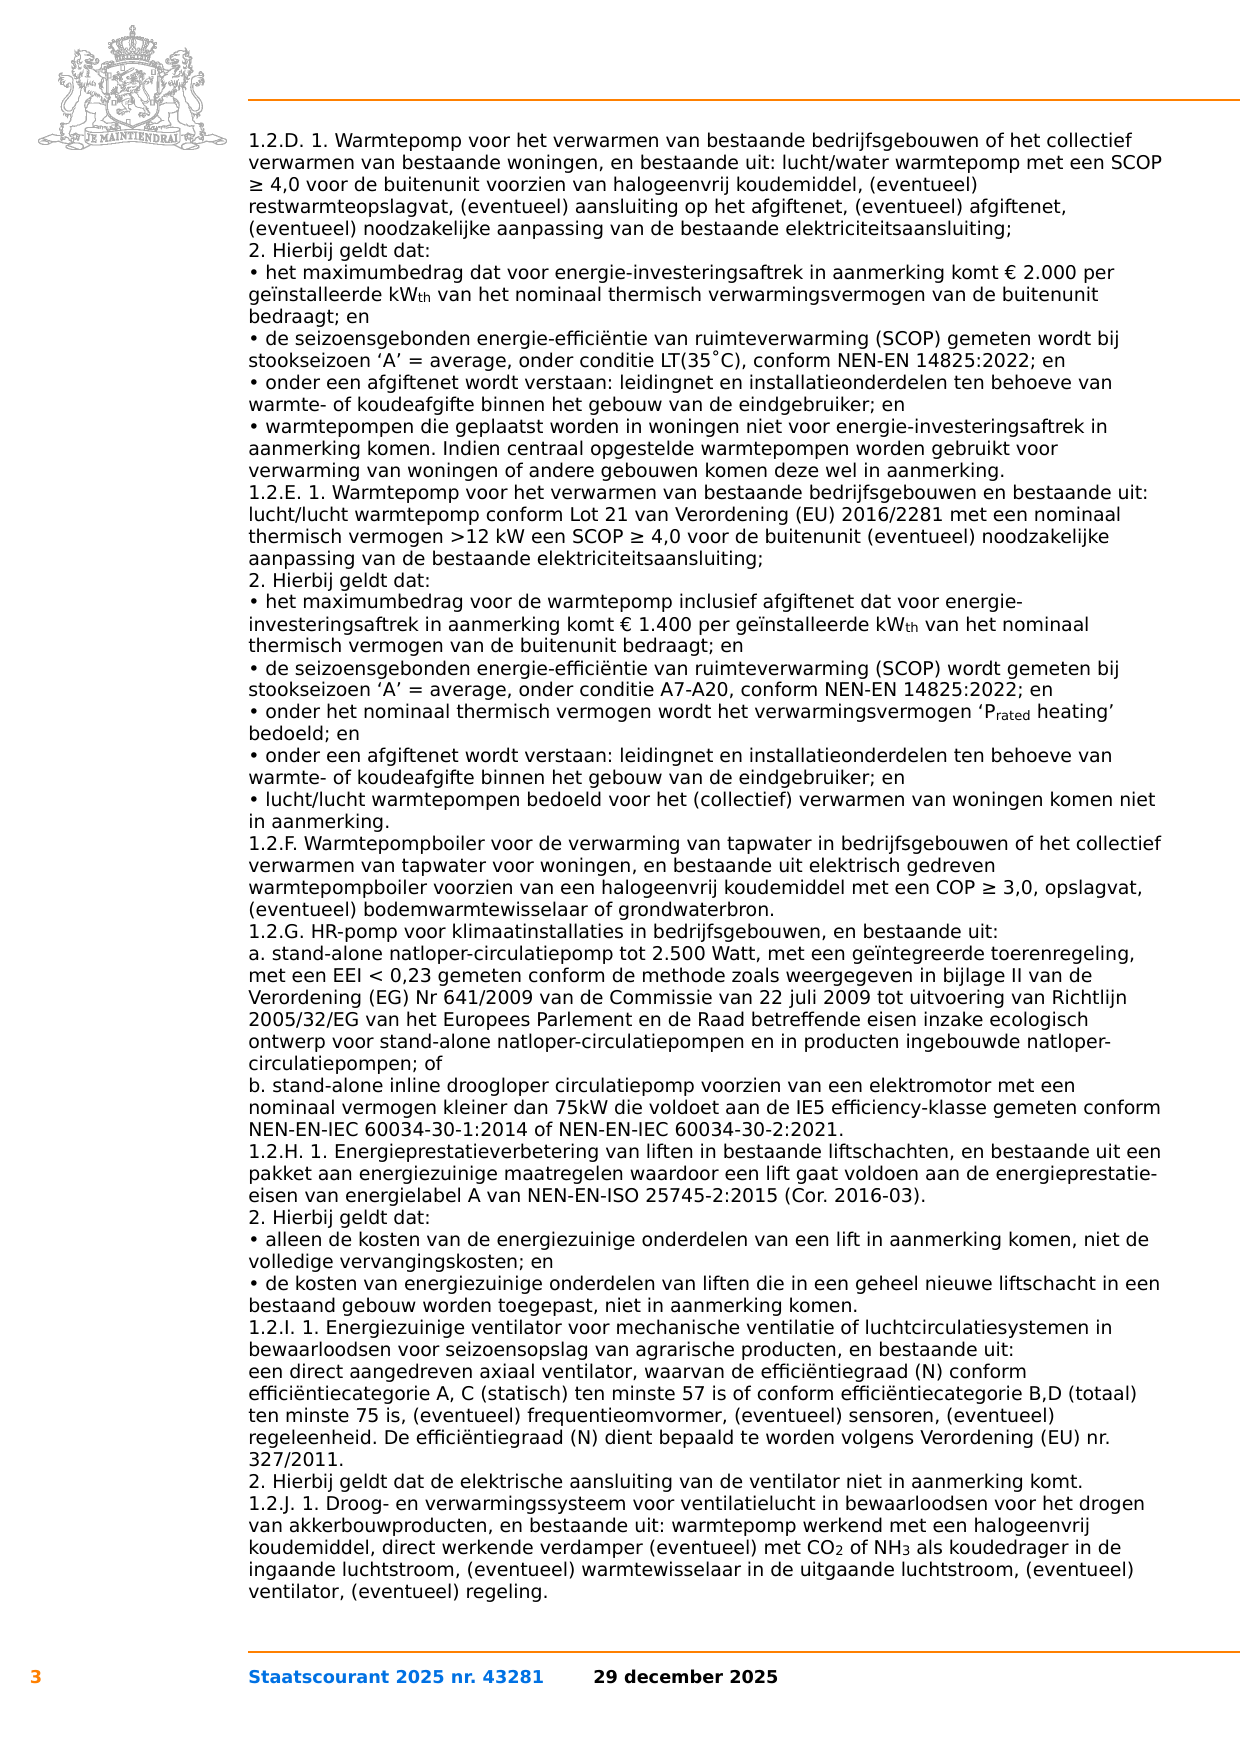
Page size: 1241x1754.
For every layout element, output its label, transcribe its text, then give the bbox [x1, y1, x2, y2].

text 1.2.D. 1. Warmtepomp voor het verwarmen van bestaande bedrijfsgebouwen of het collectief verwarmen van bestaande woningen, en bestaande uit: lucht/water warmtepomp met een SCOP ≥ 4,0 voor de buitenunit voorzien van halogeenvrij koudemiddel, (eventueel) restwarmteopslagvat, (eventueel) aansluiting op het afgiftenet, (eventueel) afgiftenet, (eventueel) noodzakelijke aanpassing van de bestaande elektriciteitsaansluiting; [248, 130, 1163, 240]
text 1.2.J. 1. Droog- en verwarmingssysteem voor ventilatielucht in bewaarloodsen voor het drogen van akkerbouwproducten, en bestaande uit: warmtepomp werkend met een halogeenvrij koudemiddel, direct werkende verdamper (eventueel) met CO2 of NH3 als koudedrager in de ingaande luchtstroom, (eventueel) warmtewisselaar in de uitgaande luchtstroom, (eventueel) ventilator, (eventueel) regeling. [248, 1493, 1163, 1602]
text 1.2.E. 1. Warmtepomp voor het verwarmen van bestaande bedrijfsgebouwen en bestaande uit: lucht/lucht warmtepomp conform Lot 21 van Verordening (EU) 2016/2281 met een nominaal thermisch vermogen >12 kW een SCOP ≥ 4,0 voor de buitenunit (eventueel) noodzakelijke aanpassing van de bestaande elektriciteitsaansluiting; [248, 482, 1163, 569]
text 2. Hierbij geldt dat: [248, 569, 1163, 591]
text • onder een afgiftenet wordt verstaan: leidingnet en installatieonderdelen ten behoeve van warmte- of koudeafgifte binnen het gebouw van de eindgebruiker; en [248, 372, 1163, 416]
text • onder een afgiftenet wordt verstaan: leidingnet en installatieonderdelen ten behoeve van warmte- of koudeafgifte binnen het gebouw van de eindgebruiker; en [248, 745, 1163, 789]
text een direct aangedreven axiaal ventilator, waarvan de efficiëntiegraad (N) conform efficiëntiecategorie A, C (statisch) ten minste 57 is of conform efficiëntiecategorie B,D (totaal) ten minste 75 is, (eventueel) frequentieomvormer, (eventueel) sensoren, (eventueel) regeleenheid. De efficiëntiegraad (N) dient bepaald te worden volgens Verordening (EU) nr. 327/2011. [248, 1361, 1163, 1471]
text • het maximumbedrag voor de warmtepomp inclusief afgiftenet dat voor energie-investeringsaftrek in aanmerking komt € 1.400 per geïnstalleerde kWth van het nominaal thermisch vermogen van de buitenunit bedraagt; en [248, 591, 1163, 657]
text 1.2.F. Warmtepompboiler voor de verwarming van tapwater in bedrijfsgebouwen of het collectief verwarmen van tapwater voor woningen, en bestaande uit elektrisch gedreven warmtepompboiler voorzien van een halogeenvrij koudemiddel met een COP ≥ 3,0, opslagvat, (eventueel) bodemwarmtewisselaar of grondwaterbron. [248, 833, 1163, 921]
text b. stand-alone inline droogloper circulatiepomp voorzien van een elektromotor met een nominaal vermogen kleiner dan 75kW die voldoet aan de IE5 efficiency-klasse gemeten conform NEN-EN-IEC 60034-30-1:2014 of NEN-EN-IEC 60034-30-2:2021. [248, 1075, 1163, 1141]
text 1.2.H. 1. Energieprestatieverbetering van liften in bestaande liftschachten, en bestaande uit een pakket aan energiezuinige maatregelen waardoor een lift gaat voldoen aan de energieprestatie-eisen van energielabel A van NEN-EN-ISO 25745-2:2015 (Cor. 2016-03). [248, 1141, 1163, 1207]
text a. stand-alone natloper-circulatiepomp tot 2.500 Watt, met een geïntegreerde toerenregeling, met een EEI < 0,23 gemeten conform de methode zoals weergegeven in bijlage II van de Verordening (EG) Nr 641/2009 van de Commissie van 22 juli 2009 tot uitvoering van Richtlijn 2005/32/EG van het Europees Parlement en de Raad betreffende eisen inzake ecologisch ontwerp voor stand-alone natloper-circulatiepompen en in producten ingebouwde natloper-circulatiepompen; of [248, 943, 1163, 1075]
text 2. Hierbij geldt dat de elektrische aansluiting van de ventilator niet in aanmerking komt. [248, 1471, 1163, 1493]
text 1.2.G. HR-pomp voor klimaatinstallaties in bedrijfsgebouwen, en bestaande uit: [248, 921, 1163, 943]
text 2. Hierbij geldt dat: [248, 1207, 1163, 1229]
text • alleen de kosten van de energiezuinige onderdelen van een lift in aanmerking komen, niet de volledige vervangingskosten; en [248, 1229, 1163, 1273]
text 2. Hierbij geldt dat: [248, 240, 1163, 262]
text • de seizoensgebonden energie-efficiëntie van ruimteverwarming (SCOP) wordt gemeten bij stookseizoen ‘A’ = average, onder conditie A7-A20, conform NEN-EN 14825:2022; en [248, 657, 1163, 701]
text • lucht/lucht warmtepompen bedoeld voor het (collectief) verwarmen van woningen komen niet in aanmerking. [248, 789, 1163, 833]
picture [38, 25, 227, 150]
text • de seizoensgebonden energie-efficiëntie van ruimteverwarming (SCOP) gemeten wordt bij stookseizoen ‘A’ = average, onder conditie LT(35˚C), conform NEN-EN 14825:2022; en [248, 328, 1163, 372]
text • het maximumbedrag dat voor energie-investeringsaftrek in aanmerking komt € 2.000 per geïnstalleerde kWth van het nominaal thermisch verwarmingsvermogen van de buitenunit bedraagt; en [248, 262, 1163, 328]
text • onder het nominaal thermisch vermogen wordt het verwarmingsvermogen ‘Prated heating’ bedoeld; en [248, 701, 1163, 745]
text 1.2.I. 1. Energiezuinige ventilator voor mechanische ventilatie of luchtcirculatiesystemen in bewaarloodsen voor seizoensopslag van agrarische producten, en bestaande uit: [248, 1317, 1163, 1361]
text • de kosten van energiezuinige onderdelen van liften die in een geheel nieuwe liftschacht in een bestaand gebouw worden toegepast, niet in aanmerking komen. [248, 1273, 1163, 1317]
text • warmtepompen die geplaatst worden in woningen niet voor energie-investeringsaftrek in aanmerking komen. Indien centraal opgestelde warmtepompen worden gebruikt voor verwarming van woningen of andere gebouwen komen deze wel in aanmerking. [248, 416, 1163, 482]
